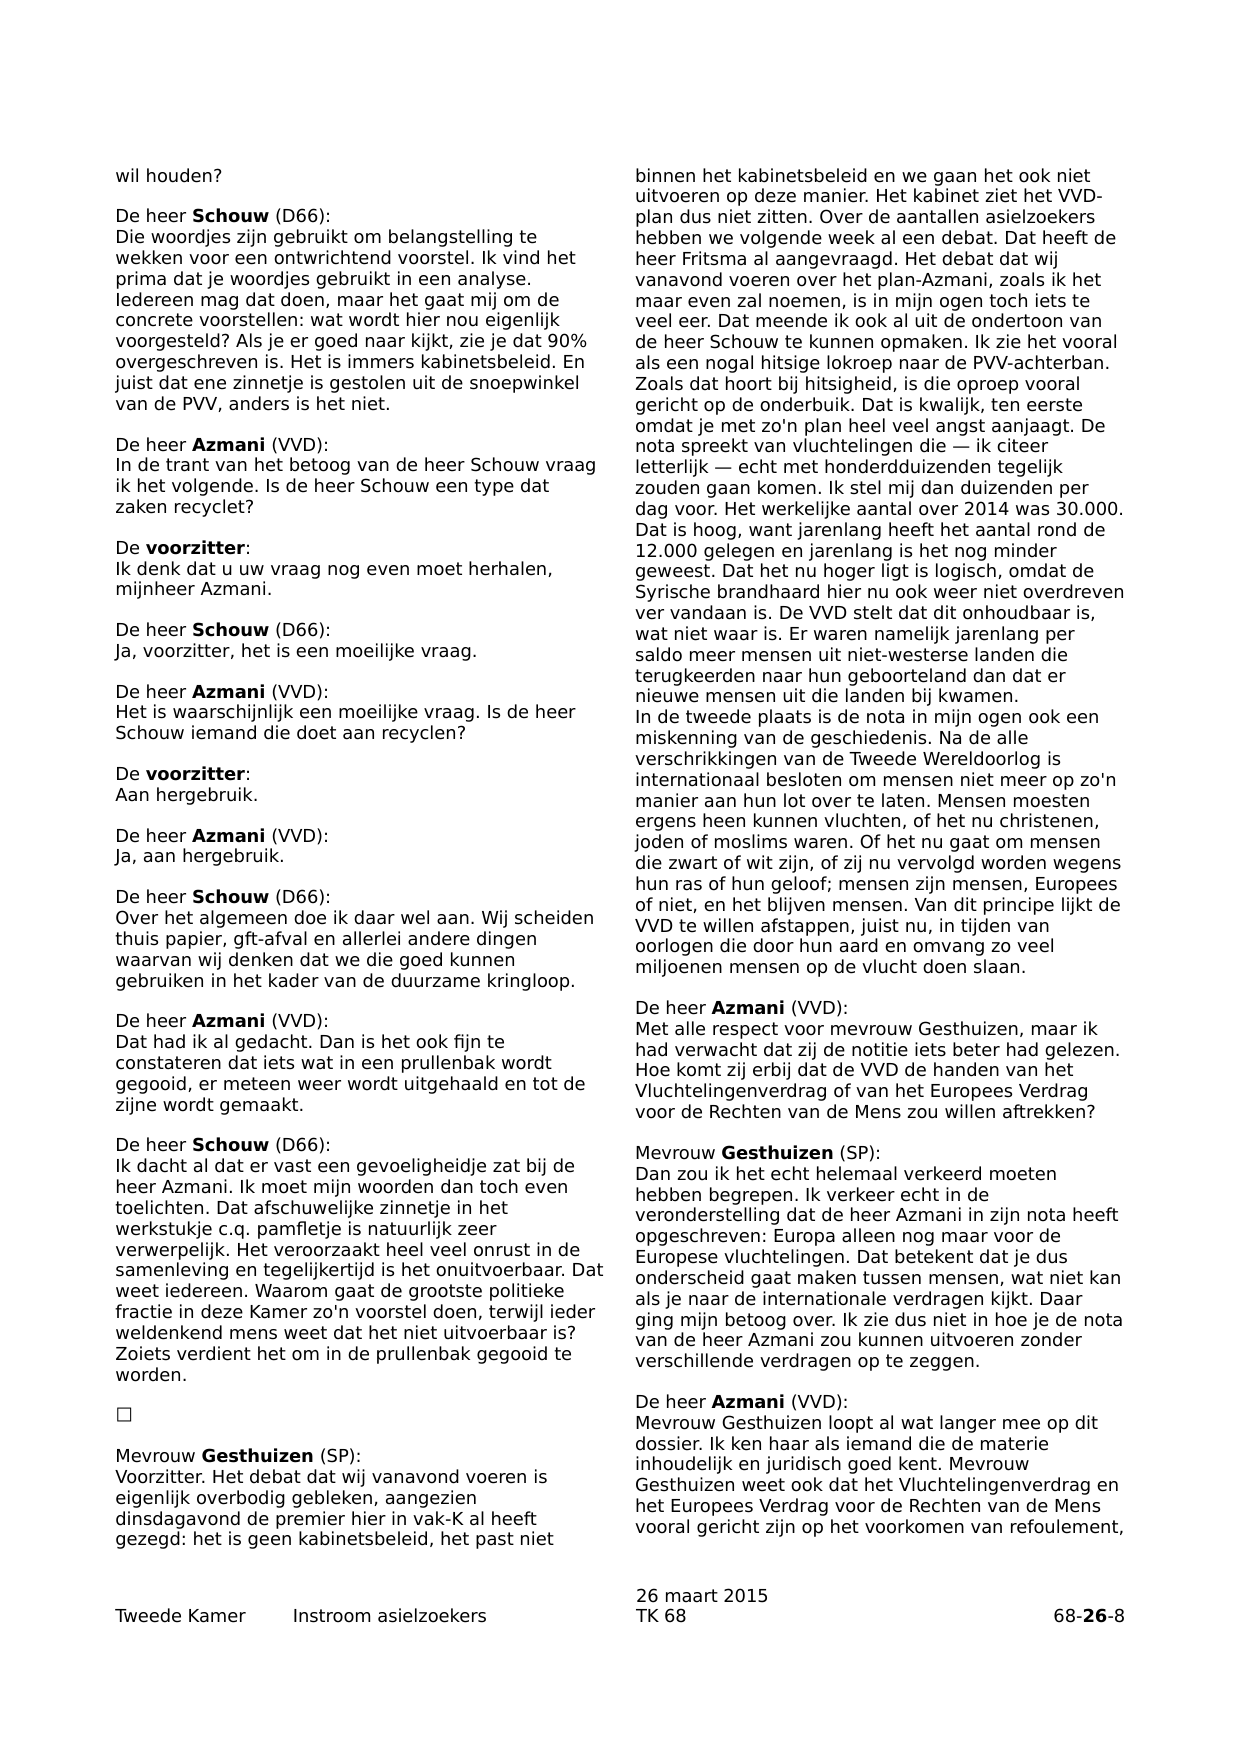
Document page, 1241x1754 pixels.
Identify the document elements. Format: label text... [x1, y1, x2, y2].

text De heer Schouw (D66): [115, 206, 605, 227]
text De heer Azmani (VVD): [635, 1392, 1125, 1412]
text Aan hergebruik. [115, 785, 605, 806]
text In de tweede plaats is de nota in mijn ogen ook een miskenning van de geschiedenis. Na de alle verschrikkingen van de Tweede Wereldoorlog is internationaal besloten om mensen niet meer op zo'n manier aan hun lot over te laten. Mensen moesten ergens heen kunnen vluchten, of het nu christenen, joden of moslims waren. Of het nu gaat om mensen die zwart of wit zijn, of zij nu vervolgd worden wegens hun ras of hun geloof; mensen zijn mensen, Europees of niet, en het blijven mensen. Van dit principe lijkt de VVD te willen afstappen, juist nu, in tijden van oorlogen die door hun aard en omvang zo veel miljoenen mensen op de vlucht doen slaan. [635, 707, 1125, 978]
text De heer Azmani (VVD): [115, 1011, 605, 1032]
text De heer Azmani (VVD): [115, 682, 605, 702]
text De heer Schouw (D66): [115, 620, 605, 641]
text Dan zou ik het echt helemaal verkeerd moeten hebben begrepen. Ik verkeer echt in de veronderstelling dat de heer Azmani in zijn nota heeft opgeschreven: Europa alleen nog maar voor de Europese vluchtelingen. Dat betekent dat je dus onderscheid gaat maken tussen mensen, wat niet kan als je naar de internationale verdragen kijkt. Daar ging mijn betoog over. Ik zie dus niet in hoe je de nota van de heer Azmani zou kunnen uitvoeren zonder verschillende verdragen op te zeggen. [635, 1163, 1125, 1372]
text Dat had ik al gedacht. Dan is het ook fijn te constateren dat iets wat in een prullenbak wordt gegooid, er meteen weer wordt uitgehaald en tot de zijne wordt gemaakt. [115, 1032, 605, 1115]
text Ja, voorzitter, het is een moeilijke vraag. [115, 641, 605, 662]
text De heer Schouw (D66): [115, 887, 605, 908]
text De voorzitter: [115, 538, 605, 558]
text Die woordjes zijn gebruikt om belangstelling te wekken voor een ontwrichtend voorstel. Ik vind het prima dat je woordjes gebruikt in een analyse. Iedereen mag dat doen, maar het gaat mij om de concrete voorstellen: wat wordt hier nou eigenlijk voorgesteld? Als je er goed naar kijkt, zie je dat 90% overgeschreven is. Het is immers kabinetsbeleid. En juist dat ene zinnetje is gestolen uit de snoepwinkel van de PVV, anders is het niet. [115, 227, 605, 414]
text De heer Azmani (VVD): [115, 434, 605, 455]
text Ja, aan hergebruik. [115, 846, 605, 867]
text Ik denk dat u uw vraag nog even moet herhalen, mijnheer Azmani. [115, 558, 605, 600]
text Over het algemeen doe ik daar wel aan. Wij scheiden thuis papier, gft-afval en allerlei andere dingen waarvan wij denken dat we die goed kunnen gebruiken in het kader van de duurzame kringloop. [115, 908, 605, 991]
text Voorzitter. Het debat dat wij vanavond voeren is eigenlijk overbodig gebleken, aangezien dinsdagavond de premier hier in vak-K al heeft gezegd: het is geen kabinetsbeleid, het past niet [115, 1467, 605, 1550]
text Met alle respect voor mevrouw Gesthuizen, maar ik had verwacht dat zij de notitie iets beter had gelezen. Hoe komt zij erbij dat de VVD de handen van het Vluchtelingenverdrag of van het Europees Verdrag voor de Rechten van de Mens zou willen aftrekken? [635, 1018, 1125, 1123]
text Mevrouw Gesthuizen loopt al wat langer mee op dit dossier. Ik ken haar als iemand die de materie inhoudelijk en juridisch goed kent. Mevrouw Gesthuizen weet ook dat het Vluchtelingenverdrag en het Europees Verdrag voor de Rechten van de Mens vooral gericht zijn op het voorkomen van refoulement, [635, 1412, 1125, 1537]
text De heer Schouw (D66): [115, 1135, 605, 1156]
text Ik dacht al dat er vast een gevoeligheidje zat bij de heer Azmani. Ik moet mijn woorden dan toch even toelichten. Dat afschuwelijke zinnetje in het werkstukje c.q. pamfletje is natuurlijk zeer verwerpelijk. Het veroorzaakt heel veel onrust in de samenleving en tegelijkertijd is het onuitvoerbaar. Dat weet iedereen. Waarom gaat de grootste politieke fractie in deze Kamer zo'n voorstel doen, terwijl ieder weldenkend mens weet dat het niet uitvoerbaar is? Zoiets verdient het om in de prullenbak gegooid te worden. [115, 1156, 605, 1385]
text De voorzitter: [115, 764, 605, 785]
text Mevrouw Gesthuizen (SP): [635, 1143, 1125, 1163]
text De heer Azmani (VVD): [635, 998, 1125, 1018]
text Het is waarschijnlijk een moeilijke vraag. Is de heer Schouw iemand die doet aan recyclen? [115, 702, 605, 744]
text wil houden? [115, 165, 605, 186]
text binnen het kabinetsbeleid en we gaan het ook niet uitvoeren op deze manier. Het kabinet ziet het VVD-plan dus niet zitten. Over de aantallen asielzoekers hebben we volgende week al een debat. Dat heeft de heer Fritsma al aangevraagd. Het debat dat wij vanavond voeren over het plan-Azmani, zoals ik het maar even zal noemen, is in mijn ogen toch iets te veel eer. Dat meende ik ook al uit de ondertoon van de heer Schouw te kunnen opmaken. Ik zie het vooral als een nogal hitsige lokroep naar de PVV-achterban. Zoals dat hoort bij hitsigheid, is die oproep vooral gericht op de onderbuik. Dat is kwalijk, ten eerste omdat je met zo'n plan heel veel angst aanjaagt. De nota spreekt van vluchtelingen die — ik citeer letterlijk — echt met honderdduizenden tegelijk zouden gaan komen. Ik stel mij dan duizenden per dag voor. Het werkelijke aantal over 2014 was 30.000. Dat is hoog, want jarenlang heeft het aantal rond de 12.000 gelegen en jarenlang is het nog minder geweest. Dat het nu hoger ligt is logisch, omdat de Syrische brandhaard hier nu ook weer niet overdreven ver vandaan is. De VVD stelt dat dit onhoudbaar is, wat niet waar is. Er waren namelijk jarenlang per saldo meer mensen uit niet-westerse landen die terugkeerden naar hun geboorteland dan dat er nieuwe mensen uit die landen bij kwamen. [635, 165, 1125, 707]
text De heer Azmani (VVD): [115, 826, 605, 846]
text ⬜ [115, 1405, 605, 1426]
text In de trant van het betoog van de heer Schouw vraag ik het volgende. Is de heer Schouw een type dat zaken recyclet? [115, 455, 605, 518]
text Mevrouw Gesthuizen (SP): [115, 1446, 605, 1467]
